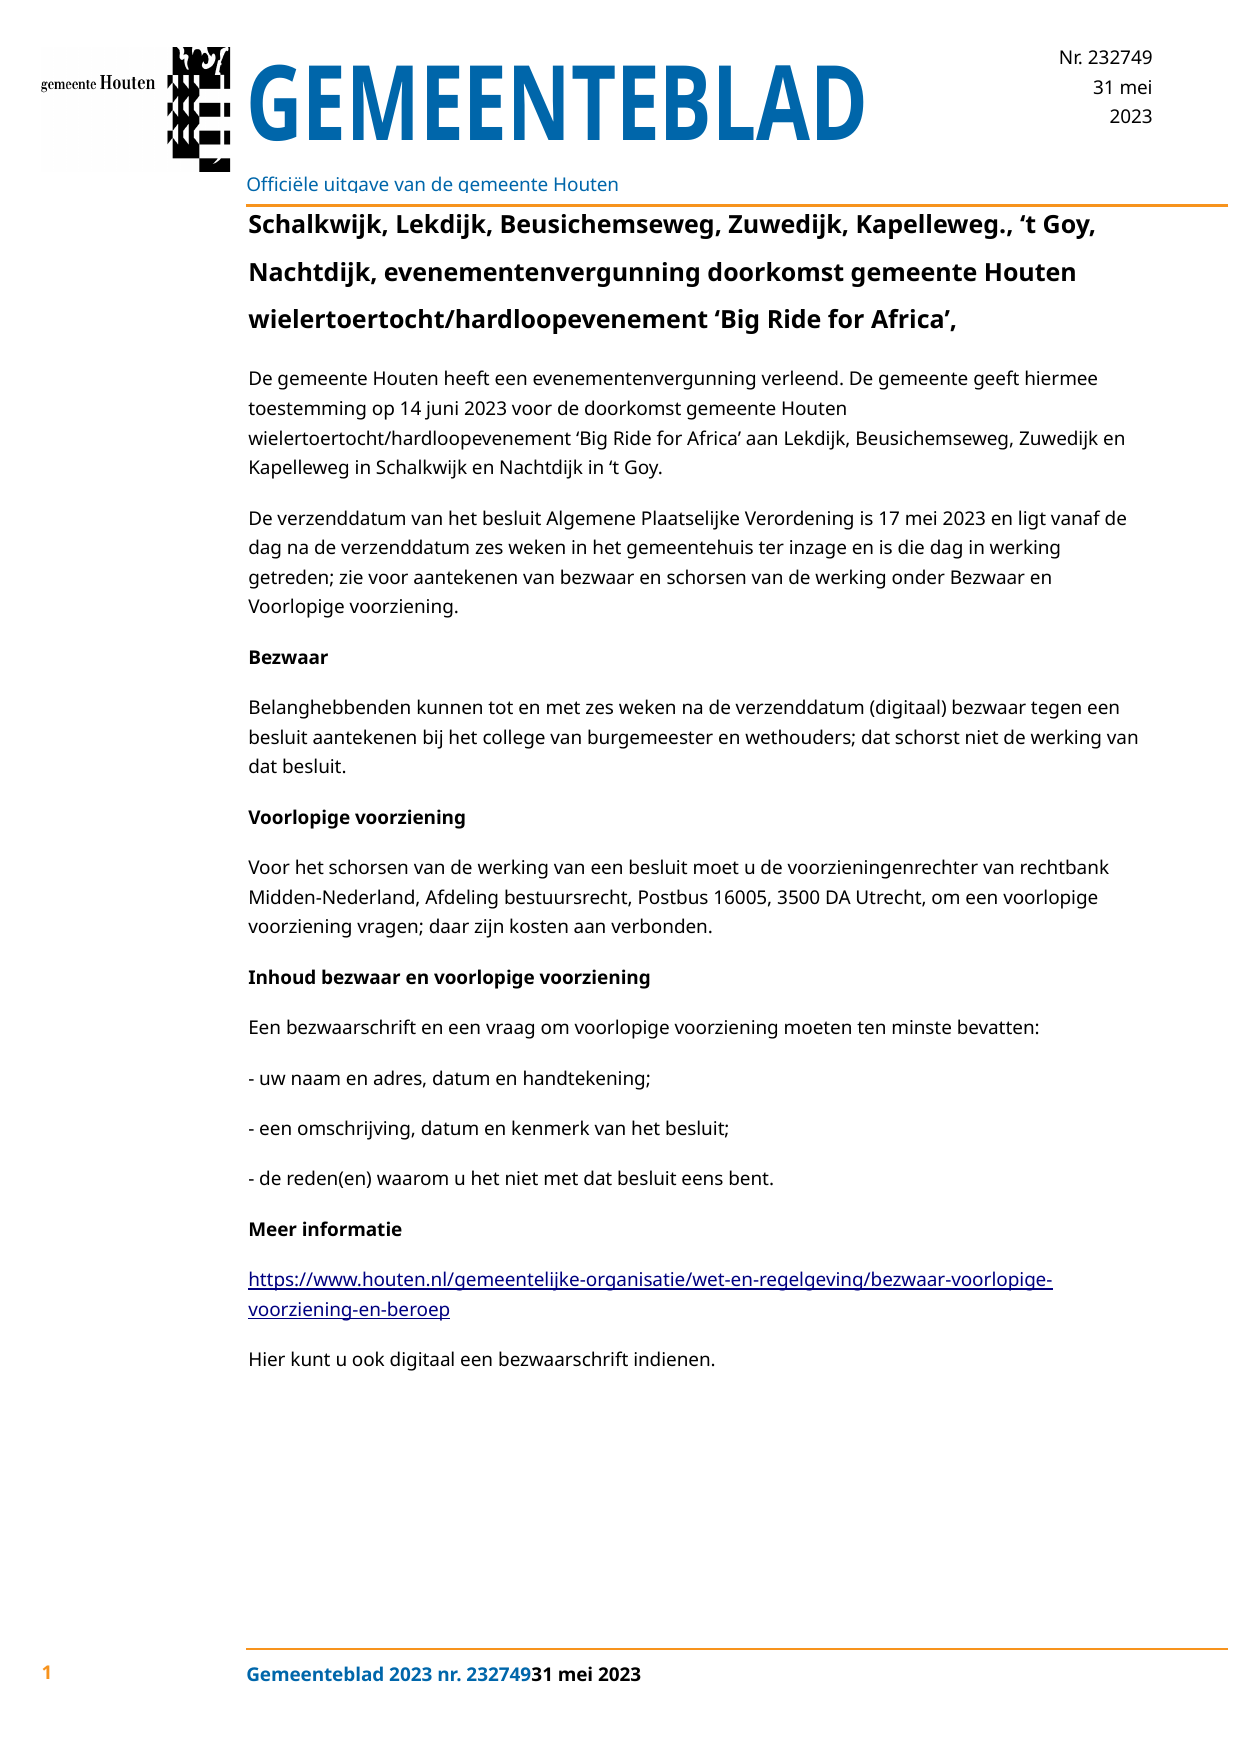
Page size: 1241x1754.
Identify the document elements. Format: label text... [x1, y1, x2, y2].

text De verzenddatum van het besluit Algemene Plaatselijke Verordening is 17 mei 2023 en ligt vanaf de dag na de verzenddatum zes weken in het gemeentehuis ter inzage en is die dag in werking getreden; zie voor aantekenen van bezwaar en schorsen van de werking onder Bezwaar en Voorlopige voorziening. [248, 505, 1152, 619]
text Schalkwijk, Lekdijk, Beusichemseweg, Zuwedijk, Kapelleweg., ‘t Goy, Nachtdijk, evenementenvergunning doorkomst gemeente Houten wielertoertocht/hardloopevenement ‘Big Ride for Africa’, [248, 207, 1152, 336]
text Voor het schorsen van de werking van een besluit moet u de voorzieningenrechter van rechtbank Midden-Nederland, Afdeling bestuursrecht, Postbus 16005, 3500 DA Utrecht, om een voorlopige voorziening vragen; daar zijn kosten aan verbonden. [248, 854, 1152, 939]
text https://www.houten.nl/gemeentelijke-organisatie/wet-en-regelgeving/bezwaar-voorlopige-voorziening-en-beroep [248, 1266, 1152, 1322]
text Belanghebbenden kunnen tot en met zes weken na de verzenddatum (digitaal) bezwaar tegen een besluit aantekenen bij het college van burgemeester en wethouders; dat schorst niet de werking van dat besluit. [248, 694, 1152, 779]
text - de reden(en) waarom u het niet met dat besluit eens bent. [248, 1166, 1152, 1191]
picture [41, 47, 231, 172]
text Voorlopige voorziening [248, 804, 1152, 829]
text Meer informatie [248, 1216, 1152, 1242]
text - een omschrijving, datum en kenmerk van het besluit; [248, 1115, 1152, 1141]
text De gemeente Houten heeft een evenementenvergunning verleend. De gemeente geeft hiermee toestemming op 14 juni 2023 voor de doorkomst gemeente Houten wielertoertocht/hardloopevenement ‘Big Ride for Africa’ aan Lekdijk, Beusichemseweg, Zuwedijk en Kapelleweg in Schalkwijk en Nachtdijk in ‘t Goy. [248, 366, 1152, 480]
text - uw naam en adres, datum en handtekening; [248, 1065, 1152, 1090]
text Inhoud bezwaar en voorlopige voorziening [248, 964, 1152, 989]
text Een bezwaarschrift en een vraag om voorlopige voorziening moeten ten minste bevatten: [248, 1014, 1152, 1040]
text Bezwaar [248, 644, 1152, 669]
text Hier kunt u ook digitaal een bezwaarschrift indienen. [248, 1346, 1152, 1372]
